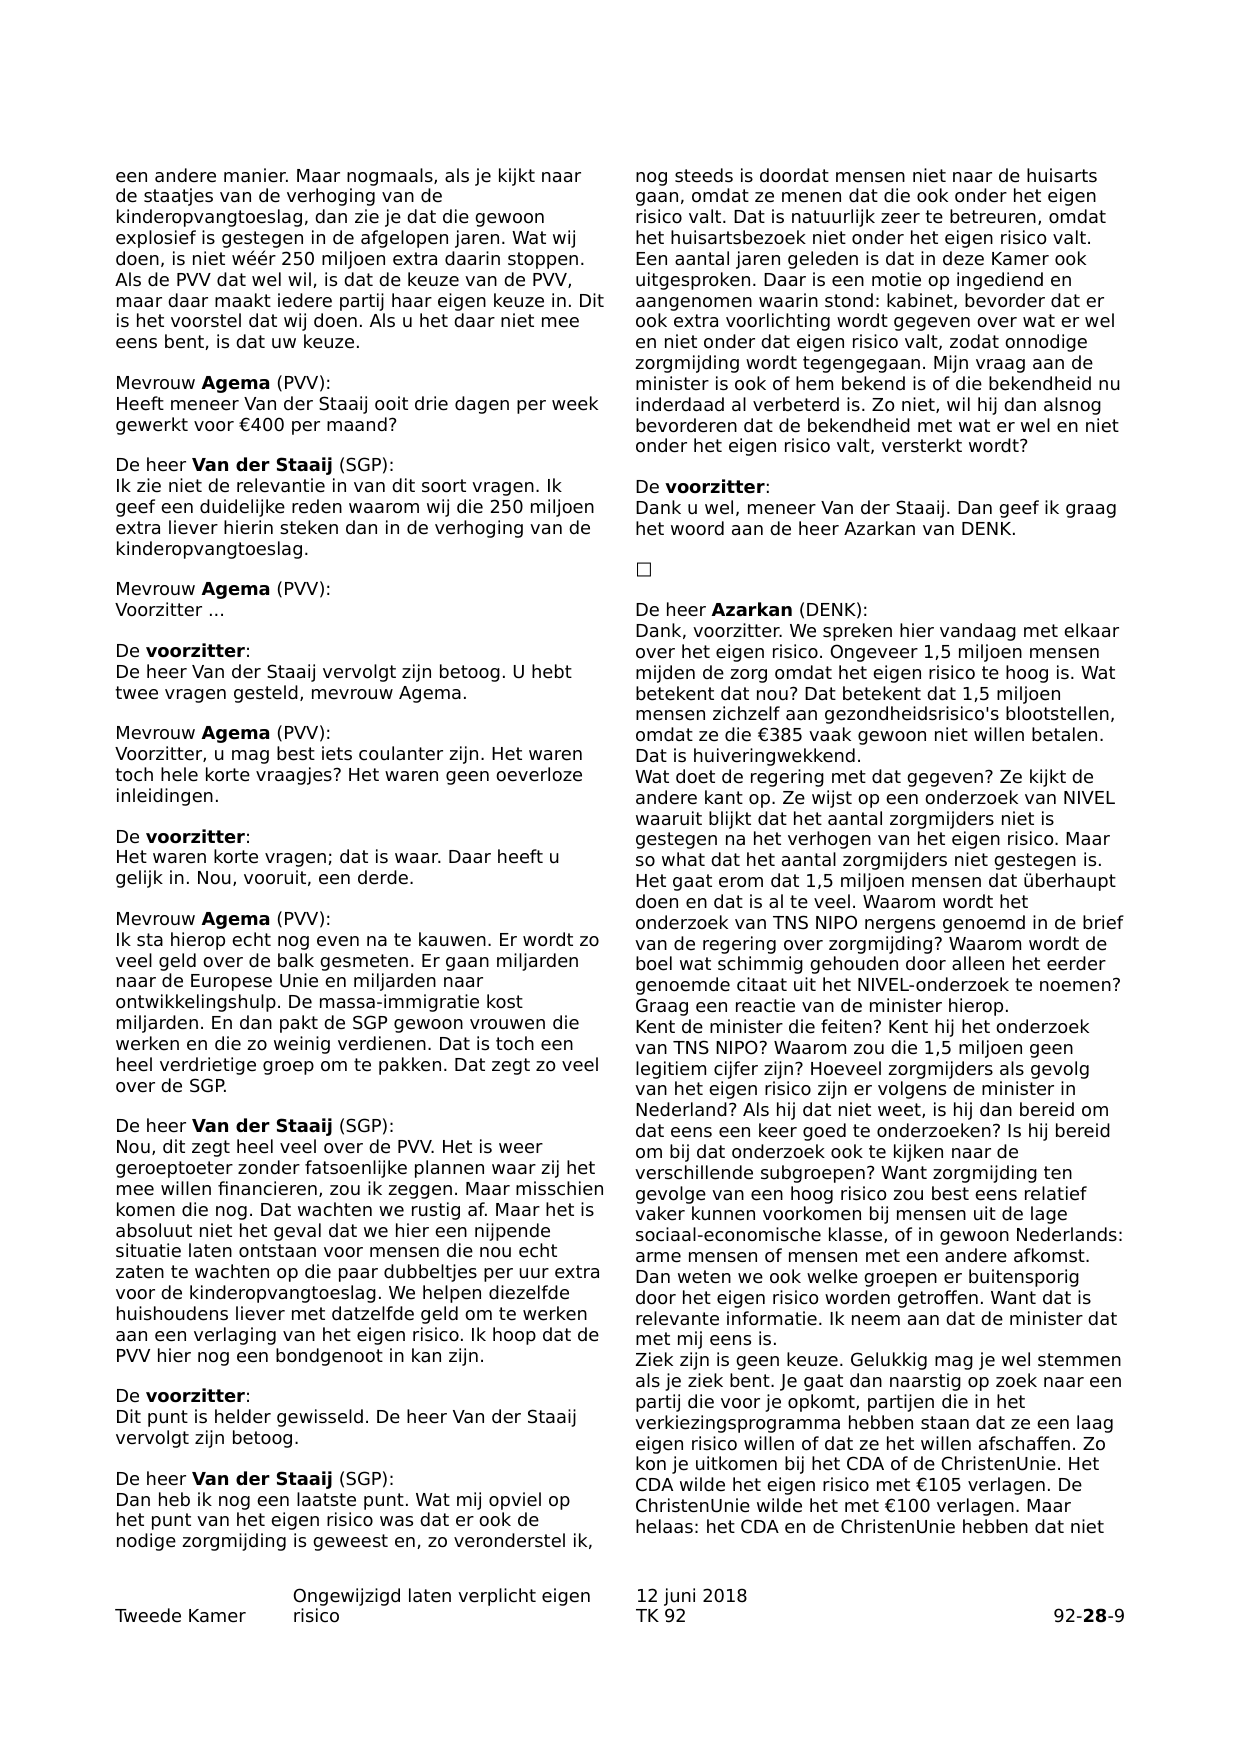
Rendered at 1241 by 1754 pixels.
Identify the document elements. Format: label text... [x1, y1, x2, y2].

text Voorzitter, u mag best iets coulanter zijn. Het waren toch hele korte vraagjes? Het waren geen oeverloze inleidingen. [115, 744, 605, 806]
text Wat doet de regering met dat gegeven? Ze kijkt de andere kant op. Ze wijst op een onderzoek van NIVEL waaruit blijkt dat het aantal zorgmijders niet is gestegen na het verhogen van het eigen risico. Maar so what dat het aantal zorgmijders niet gestegen is. Het gaat erom dat 1,5 miljoen mensen dat überhaupt doen en dat is al te veel. Waarom wordt het onderzoek van TNS NIPO nergens genoemd in de brief van de regering over zorgmijding? Waarom wordt de boel wat schimmig gehouden door alleen het eerder genoemde citaat uit het NIVEL-onderzoek te noemen? Graag een reactie van de minister hierop. [635, 767, 1125, 1017]
text een andere manier. Maar nogmaals, als je kijkt naar de staatjes van de verhoging van de kinderopvangtoeslag, dan zie je dat die gewoon explosief is gestegen in de afgelopen jaren. Wat wij doen, is niet wéér 250 miljoen extra daarin stoppen. Als de PVV dat wel wil, is dat de keuze van de PVV, maar daar maakt iedere partij haar eigen keuze in. Dit is het voorstel dat wij doen. Als u het daar niet mee eens bent, is dat uw keuze. [115, 165, 605, 353]
text Heeft meneer Van der Staaij ooit drie dagen per week gewerkt voor €400 per maand? [115, 393, 605, 435]
text Dank u wel, meneer Van der Staaij. Dan geef ik graag het woord aan de heer Azarkan van DENK. [635, 498, 1125, 539]
text De voorzitter: [115, 826, 605, 847]
text Mevrouw Agema (PVV): [115, 723, 605, 744]
text De heer Van der Staaij (SGP): [115, 1468, 605, 1489]
text Dan heb ik nog een laatste punt. Wat mij opviel op het punt van het eigen risico was dat er ook de nodige zorgmijding is geweest en, zo veronderstel ik, [115, 1489, 605, 1552]
text ⬜ [635, 559, 1125, 580]
text De heer Van der Staaij vervolgt zijn betoog. U hebt twee vragen gesteld, mevrouw Agema. [115, 662, 605, 703]
text De heer Azarkan (DENK): [635, 600, 1125, 621]
text Ziek zijn is geen keuze. Gelukkig mag je wel stemmen als je ziek bent. Je gaat dan naarstig op zoek naar een partij die voor je opkomt, partijen die in het verkiezingsprogramma hebben staan dat ze een laag eigen risico willen of dat ze het willen afschaffen. Zo kon je uitkomen bij het CDA of de ChristenUnie. Het CDA wilde het eigen risico met €105 verlagen. De ChristenUnie wilde het met €100 verlagen. Maar helaas: het CDA en de ChristenUnie hebben dat niet [635, 1350, 1125, 1537]
text Het waren korte vragen; dat is waar. Daar heeft u gelijk in. Nou, vooruit, een derde. [115, 847, 605, 889]
text Mevrouw Agema (PVV): [115, 579, 605, 600]
text De heer Van der Staaij (SGP): [115, 1116, 605, 1137]
text Voorzitter ... [115, 600, 605, 621]
text De voorzitter: [115, 1386, 605, 1407]
text Mevrouw Agema (PVV): [115, 909, 605, 929]
text Mevrouw Agema (PVV): [115, 373, 605, 393]
text De heer Van der Staaij (SGP): [115, 455, 605, 476]
text Dit punt is helder gewisseld. De heer Van der Staaij vervolgt zijn betoog. [115, 1407, 605, 1448]
text nog steeds is doordat mensen niet naar de huisarts gaan, omdat ze menen dat die ook onder het eigen risico valt. Dat is natuurlijk zeer te betreuren, omdat het huisartsbezoek niet onder het eigen risico valt. Een aantal jaren geleden is dat in deze Kamer ook uitgesproken. Daar is een motie op ingediend en aangenomen waarin stond: kabinet, bevorder dat er ook extra voorlichting wordt gegeven over wat er wel en niet onder dat eigen risico valt, zodat onnodige zorgmijding wordt tegengegaan. Mijn vraag aan de minister is ook of hem bekend is of die bekendheid nu inderdaad al verbeterd is. Zo niet, wil hij dan alsnog bevorderen dat de bekendheid met wat er wel en niet onder het eigen risico valt, versterkt wordt? [635, 165, 1125, 457]
text Ik sta hierop echt nog even na te kauwen. Er wordt zo veel geld over de balk gesmeten. Er gaan miljarden naar de Europese Unie en miljarden naar ontwikkelingshulp. De massa-immigratie kost miljarden. En dan pakt de SGP gewoon vrouwen die werken en die zo weinig verdienen. Dat is toch een heel verdrietige groep om te pakken. Dat zegt zo veel over de SGP. [115, 929, 605, 1096]
text Ik zie niet de relevantie in van dit soort vragen. Ik geef een duidelijke reden waarom wij die 250 miljoen extra liever hierin steken dan in de verhoging van de kinderopvangtoeslag. [115, 476, 605, 559]
text De voorzitter: [635, 477, 1125, 498]
text Nou, dit zegt heel veel over de PVV. Het is weer geroeptoeter zonder fatsoenlijke plannen waar zij het mee willen financieren, zou ik zeggen. Maar misschien komen die nog. Dat wachten we rustig af. Maar het is absoluut niet het geval dat we hier een nijpende situatie laten ontstaan voor mensen die nou echt zaten te wachten op die paar dubbeltjes per uur extra voor de kinderopvangtoeslag. We helpen diezelfde huishoudens liever met datzelfde geld om te werken aan een verlaging van het eigen risico. Ik hoop dat de PVV hier nog een bondgenoot in kan zijn. [115, 1137, 605, 1366]
text De voorzitter: [115, 641, 605, 662]
text Dank, voorzitter. We spreken hier vandaag met elkaar over het eigen risico. Ongeveer 1,5 miljoen mensen mijden de zorg omdat het eigen risico te hoog is. Wat betekent dat nou? Dat betekent dat 1,5 miljoen mensen zichzelf aan gezondheidsrisico's blootstellen, omdat ze die €385 vaak gewoon niet willen betalen. Dat is huiveringwekkend. [635, 621, 1125, 767]
text Kent de minister die feiten? Kent hij het onderzoek van TNS NIPO? Waarom zou die 1,5 miljoen geen legitiem cijfer zijn? Hoeveel zorgmijders als gevolg van het eigen risico zijn er volgens de minister in Nederland? Als hij dat niet weet, is hij dan bereid om dat eens een keer goed te onderzoeken? Is hij bereid om bij dat onderzoek ook te kijken naar de verschillende subgroepen? Want zorgmijding ten gevolge van een hoog risico zou best eens relatief vaker kunnen voorkomen bij mensen uit de lage sociaal-economische klasse, of in gewoon Nederlands: arme mensen of mensen met een andere afkomst. Dan weten we ook welke groepen er buitensporig door het eigen risico worden getroffen. Want dat is relevante informatie. Ik neem aan dat de minister dat met mij eens is. [635, 1017, 1125, 1350]
